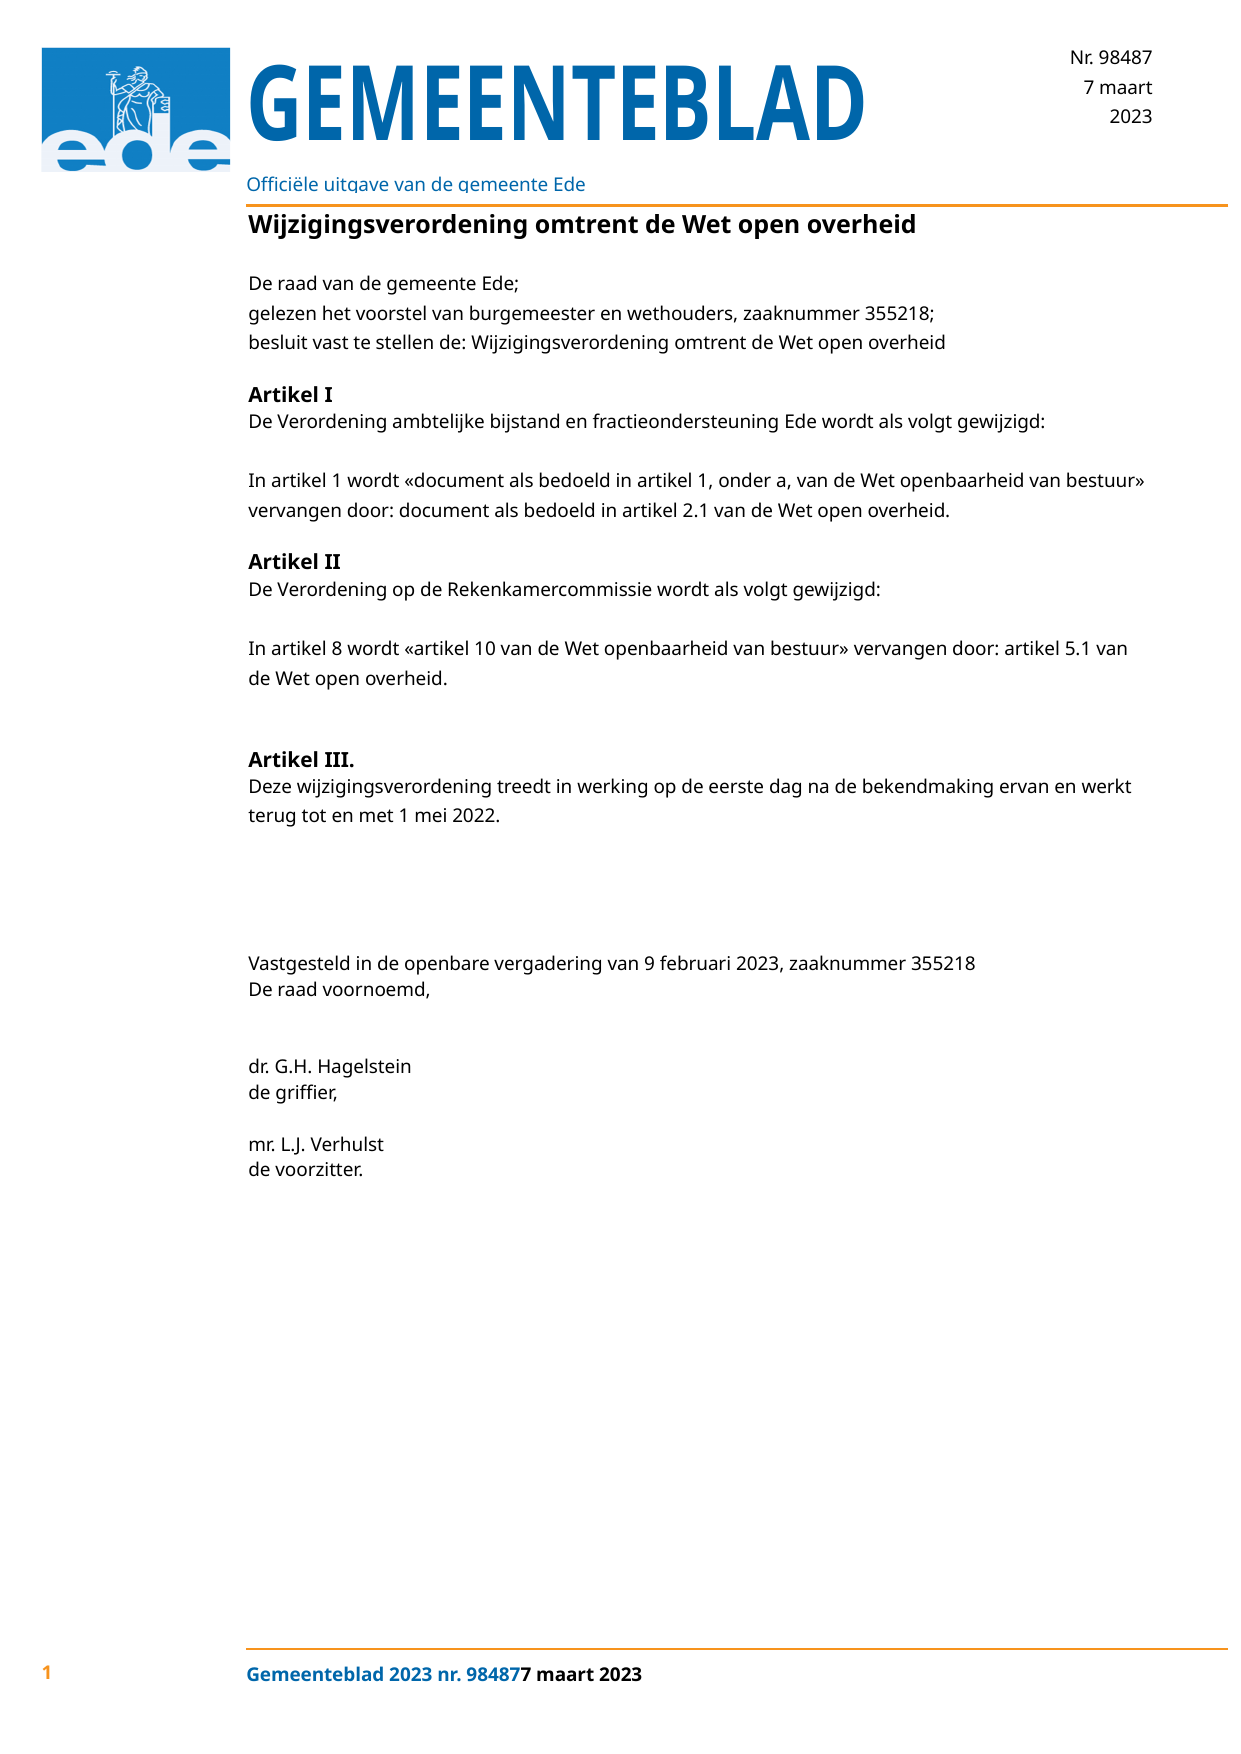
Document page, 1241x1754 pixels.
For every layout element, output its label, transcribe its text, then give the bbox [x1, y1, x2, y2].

text Vastgesteld in de openbare vergadering van 9 februari 2023, zaaknummer 355218 [248, 951, 1152, 976]
text de voorzitter. [248, 1156, 1152, 1182]
text De Verordening op de Rekenkamercommissie wordt als volgt gewijzigd: [248, 576, 1152, 602]
text Artikel III. [248, 745, 1152, 773]
text In artikel 1 wordt «document als bedoeld in artikel 1, onder a, van de Wet openbaarheid van bestuur» vervangen door: document als bedoeld in artikel 2.1 van de Wet open overheid. [248, 467, 1152, 523]
picture [41, 47, 231, 172]
text mr. L.J. Verhulst [248, 1131, 1152, 1156]
text Artikel II [248, 547, 1152, 576]
text In artikel 8 wordt «artikel 10 van de Wet openbaarheid van bestuur» vervangen door: artikel 5.1 van de Wet open overheid. [248, 635, 1152, 690]
text Wijzigingsverordening omtrent de Wet open overheid [248, 207, 1152, 241]
text De raad voornoemd, [248, 976, 1152, 1002]
text Artikel I [248, 380, 1152, 408]
text gelezen het voorstel van burgemeester en wethouders, zaaknummer 355218; [248, 300, 1152, 326]
text dr. G.H. Hagelstein [248, 1053, 1152, 1079]
text De Verordening ambtelijke bijstand en fractieondersteuning Ede wordt als volgt gewijzigd: [248, 408, 1152, 434]
text de griffier, [248, 1079, 1152, 1105]
text besluit vast te stellen de: Wijzigingsverordening omtrent de Wet open overheid [248, 329, 1152, 355]
text Deze wijzigingsverordening treedt in werking op de eerste dag na de bekendmaking ervan en werkt terug tot en met 1 mei 2022. [248, 773, 1152, 828]
text De raad van de gemeente Ede; [248, 270, 1152, 296]
